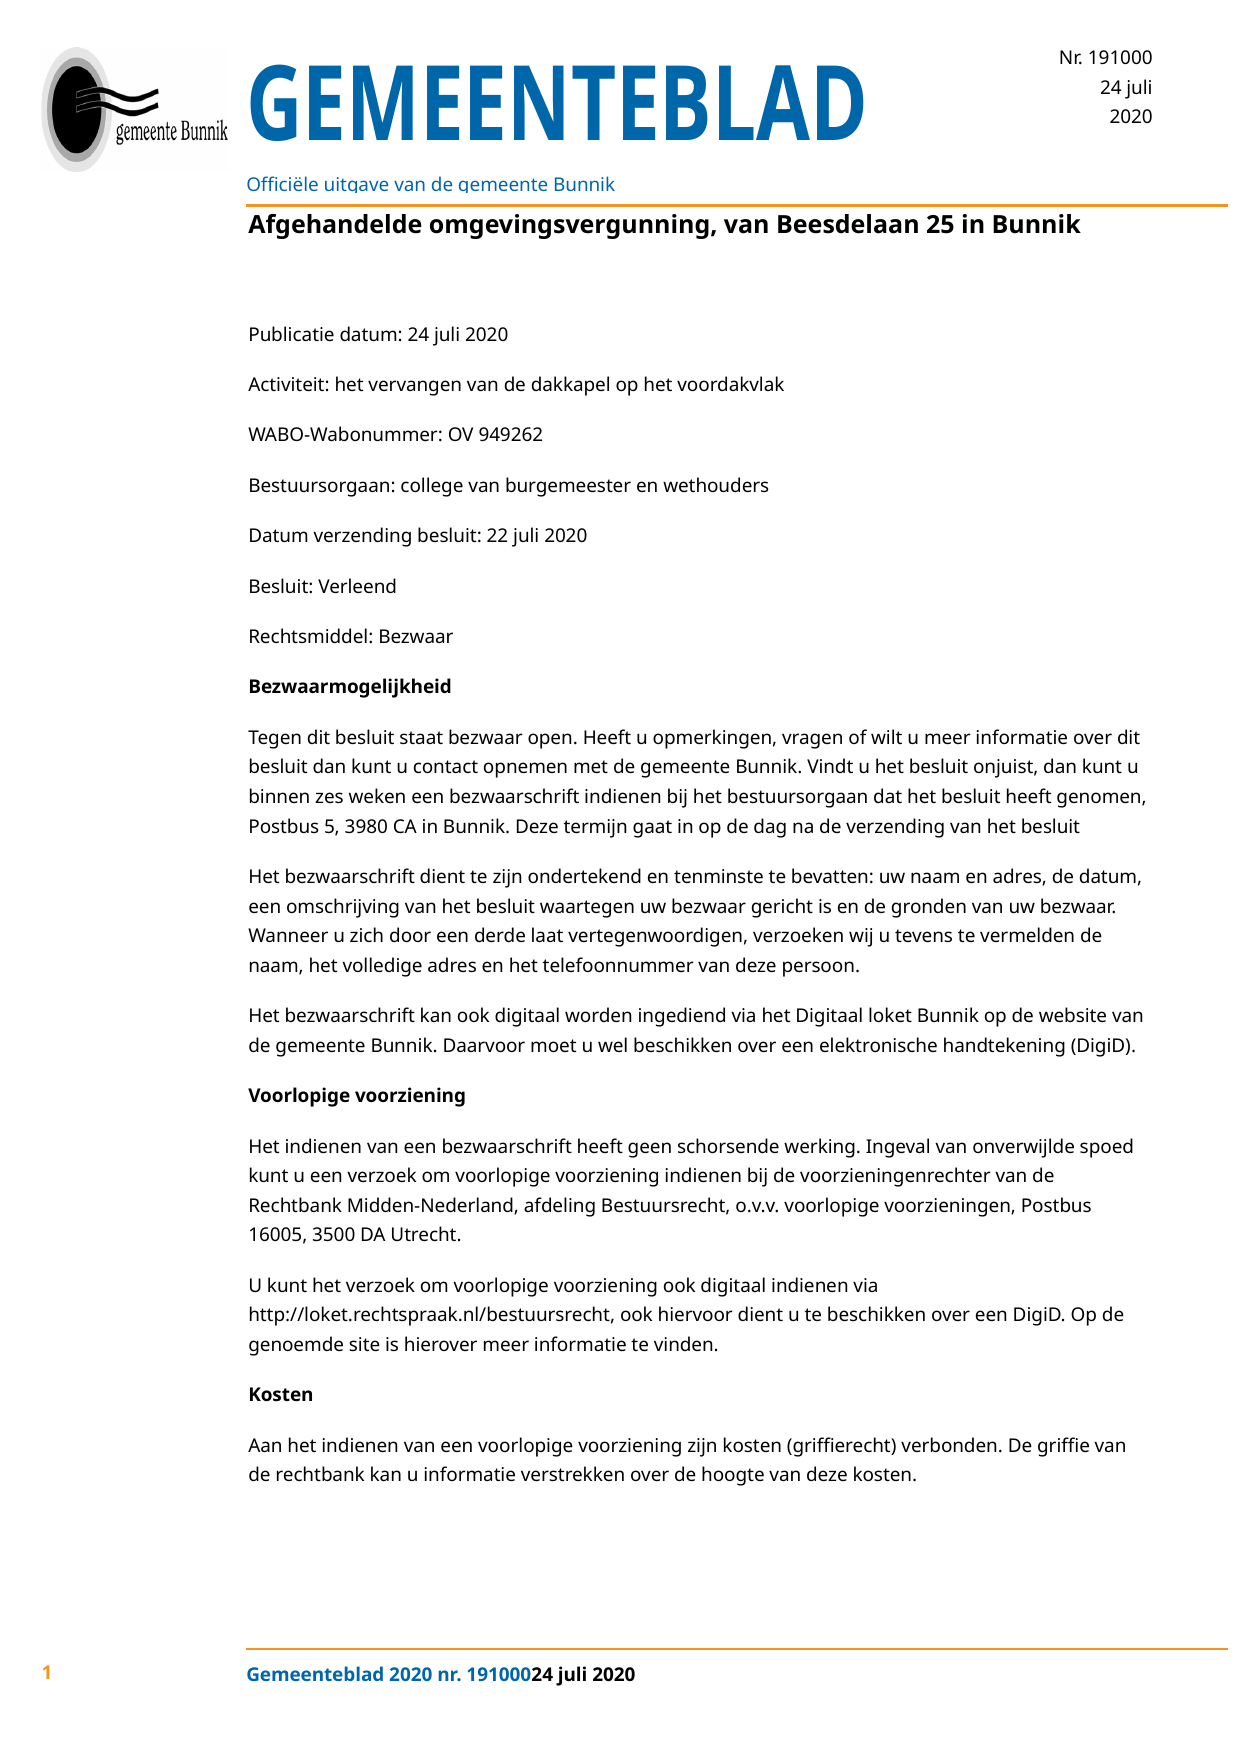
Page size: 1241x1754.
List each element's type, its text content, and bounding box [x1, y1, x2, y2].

text Aan het indienen van een voorlopige voorziening zijn kosten (griffierecht) verbonden. De griffie van de rechtbank kan u informatie verstrekken over de hoogte van deze kosten. [248, 1432, 1152, 1487]
text WABO-Wabonummer: OV 949262 [248, 422, 1152, 447]
text Voorlopige voorziening [248, 1082, 1152, 1108]
text Bestuursorgaan: college van burgemeester en wethouders [248, 472, 1152, 498]
text Kosten [248, 1382, 1152, 1407]
text Datum verzending besluit: 22 juli 2020 [248, 522, 1152, 548]
text Tegen dit besluit staat bezwaar open. Heeft u opmerkingen, vragen of wilt u meer informatie over dit besluit dan kunt u contact opnemen met de gemeente Bunnik. Vindt u het besluit onjuist, dan kunt u binnen zes weken een bezwaarschrift indienen bij het bestuursorgaan dat het besluit heeft genomen, Postbus 5, 3980 CA in Bunnik. Deze termijn gaat in op de dag na de verzending van het besluit [248, 724, 1152, 838]
text Rechtsmiddel: Bezwaar [248, 623, 1152, 649]
text Publicatie datum: 24 juli 2020 [248, 321, 1152, 346]
text U kunt het verzoek om voorlopige voorziening ook digitaal indienen via http://loket.rechtspraak.nl/bestuursrecht, ook hiervoor dient u te beschikken over een DigiD. Op de genoemde site is hierover meer informatie te vinden. [248, 1272, 1152, 1357]
text Bezwaarmogelijkheid [248, 674, 1152, 699]
text Het bezwaarschrift kan ook digitaal worden ingediend via het Digitaal loket Bunnik op de website van de gemeente Bunnik. Daarvoor moet u wel beschikken over een elektronische handtekening (DigiD). [248, 1002, 1152, 1058]
text Besluit: Verleend [248, 573, 1152, 598]
text Activiteit: het vervangen van de dakkapel op het voordakvlak [248, 371, 1152, 397]
text Afgehandelde omgevingsvergunning, van Beesdelaan 25 in Bunnik [248, 207, 1152, 241]
text Het bezwaarschrift dient te zijn ondertekend en tenminste te bevatten: uw naam en adres, de datum, een omschrijving van het besluit waartegen uw bezwaar gericht is en de gronden van uw bezwaar. Wanneer u zich door een derde laat vertegenwoordigen, verzoeken wij u tevens te vermelden de naam, het volledige adres en het telefoonnummer van deze persoon. [248, 863, 1152, 978]
text Het indienen van een bezwaarschrift heeft geen schorsende werking. Ingeval van onverwijlde spoed kunt u een verzoek om voorlopige voorziening indienen bij de voorzieningenrechter van de Rechtbank Midden-Nederland, afdeling Bestuursrecht, o.v.v. voorlopige voorzieningen, Postbus 16005, 3500 DA Utrecht. [248, 1133, 1152, 1247]
picture [41, 47, 231, 172]
